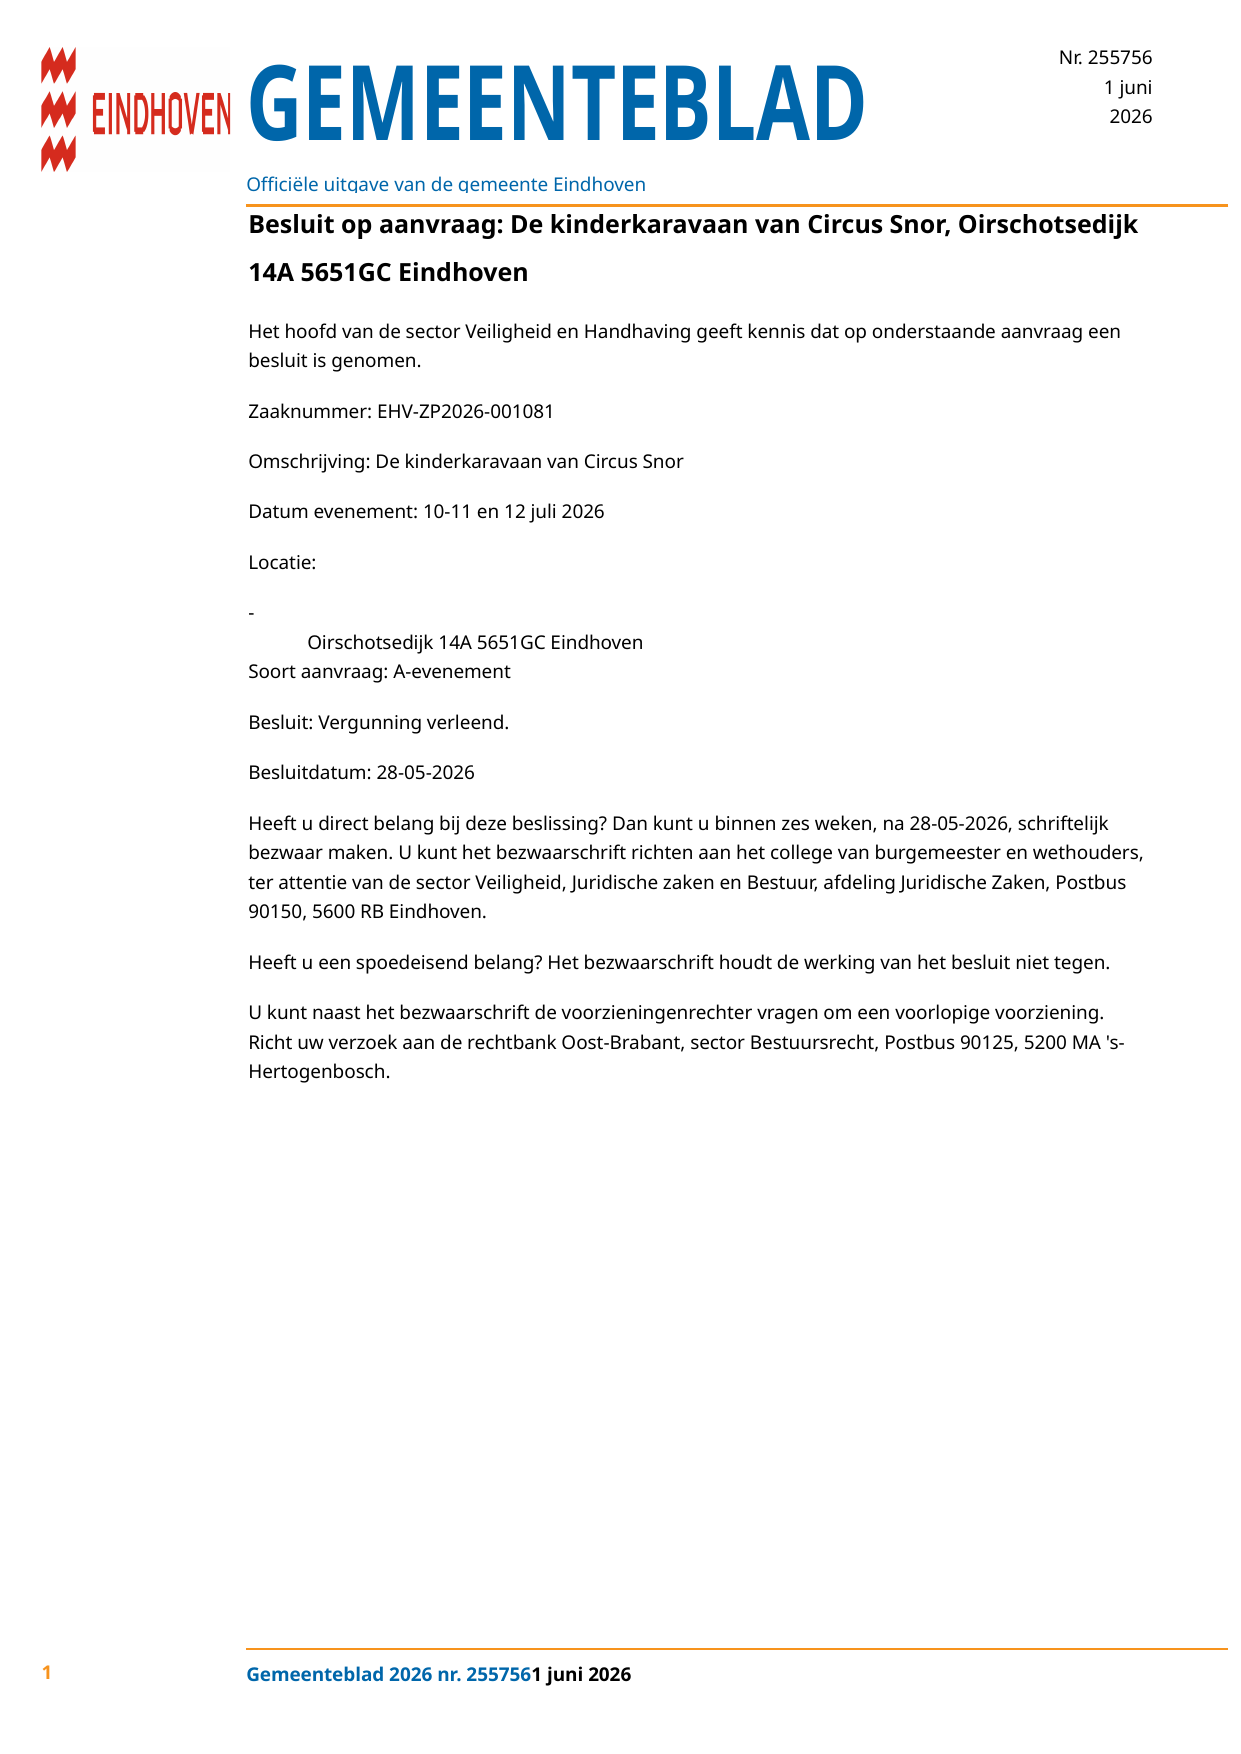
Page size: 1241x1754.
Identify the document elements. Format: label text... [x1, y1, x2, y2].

text U kunt naast het bezwaarschrift de voorzieningenrechter vragen om een voorlopige voorziening. Richt uw verzoek aan de rechtbank Oost-Brabant, sector Bestuursrecht, Postbus 90125, 5200 MA 's-Hertogenbosch. [248, 999, 1152, 1084]
text Besluit: Vergunning verleend. [248, 709, 1152, 735]
text Locatie: [248, 549, 1152, 575]
list Oirschotsedijk 14A 5651GC Eindhoven [248, 629, 1152, 655]
text Datum evenement: 10-11 en 12 juli 2026 [248, 499, 1152, 524]
text Zaaknummer: EHV-ZP2026-001081 [248, 398, 1152, 424]
text Soort aanvraag: A-evenement [248, 659, 1152, 684]
picture [41, 47, 231, 172]
text Omschrijving: De kinderkaravaan van Circus Snor [248, 448, 1152, 474]
text Heeft u direct belang bij deze beslissing? Dan kunt u binnen zes weken, na 28-05-2026, schriftelijk bezwaar maken. U kunt het bezwaarschrift richten aan het college van burgemeester en wethouders, ter attentie van de sector Veiligheid, Juridische zaken en Bestuur, afdeling Juridische Zaken, Postbus 90150, 5600 RB Eindhoven. [248, 810, 1152, 924]
text Het hoofd van de sector Veiligheid en Handhaving geeft kennis dat op onderstaande aanvraag een besluit is genomen. [248, 318, 1152, 373]
text Besluit op aanvraag: De kinderkaravaan van Circus Snor, Oirschotsedijk 14A 5651GC Eindhoven [248, 207, 1152, 288]
text Heeft u een spoedeisend belang? Het bezwaarschrift houdt de werking van het besluit niet tegen. [248, 949, 1152, 975]
text Besluitdatum: 28-05-2026 [248, 759, 1152, 785]
